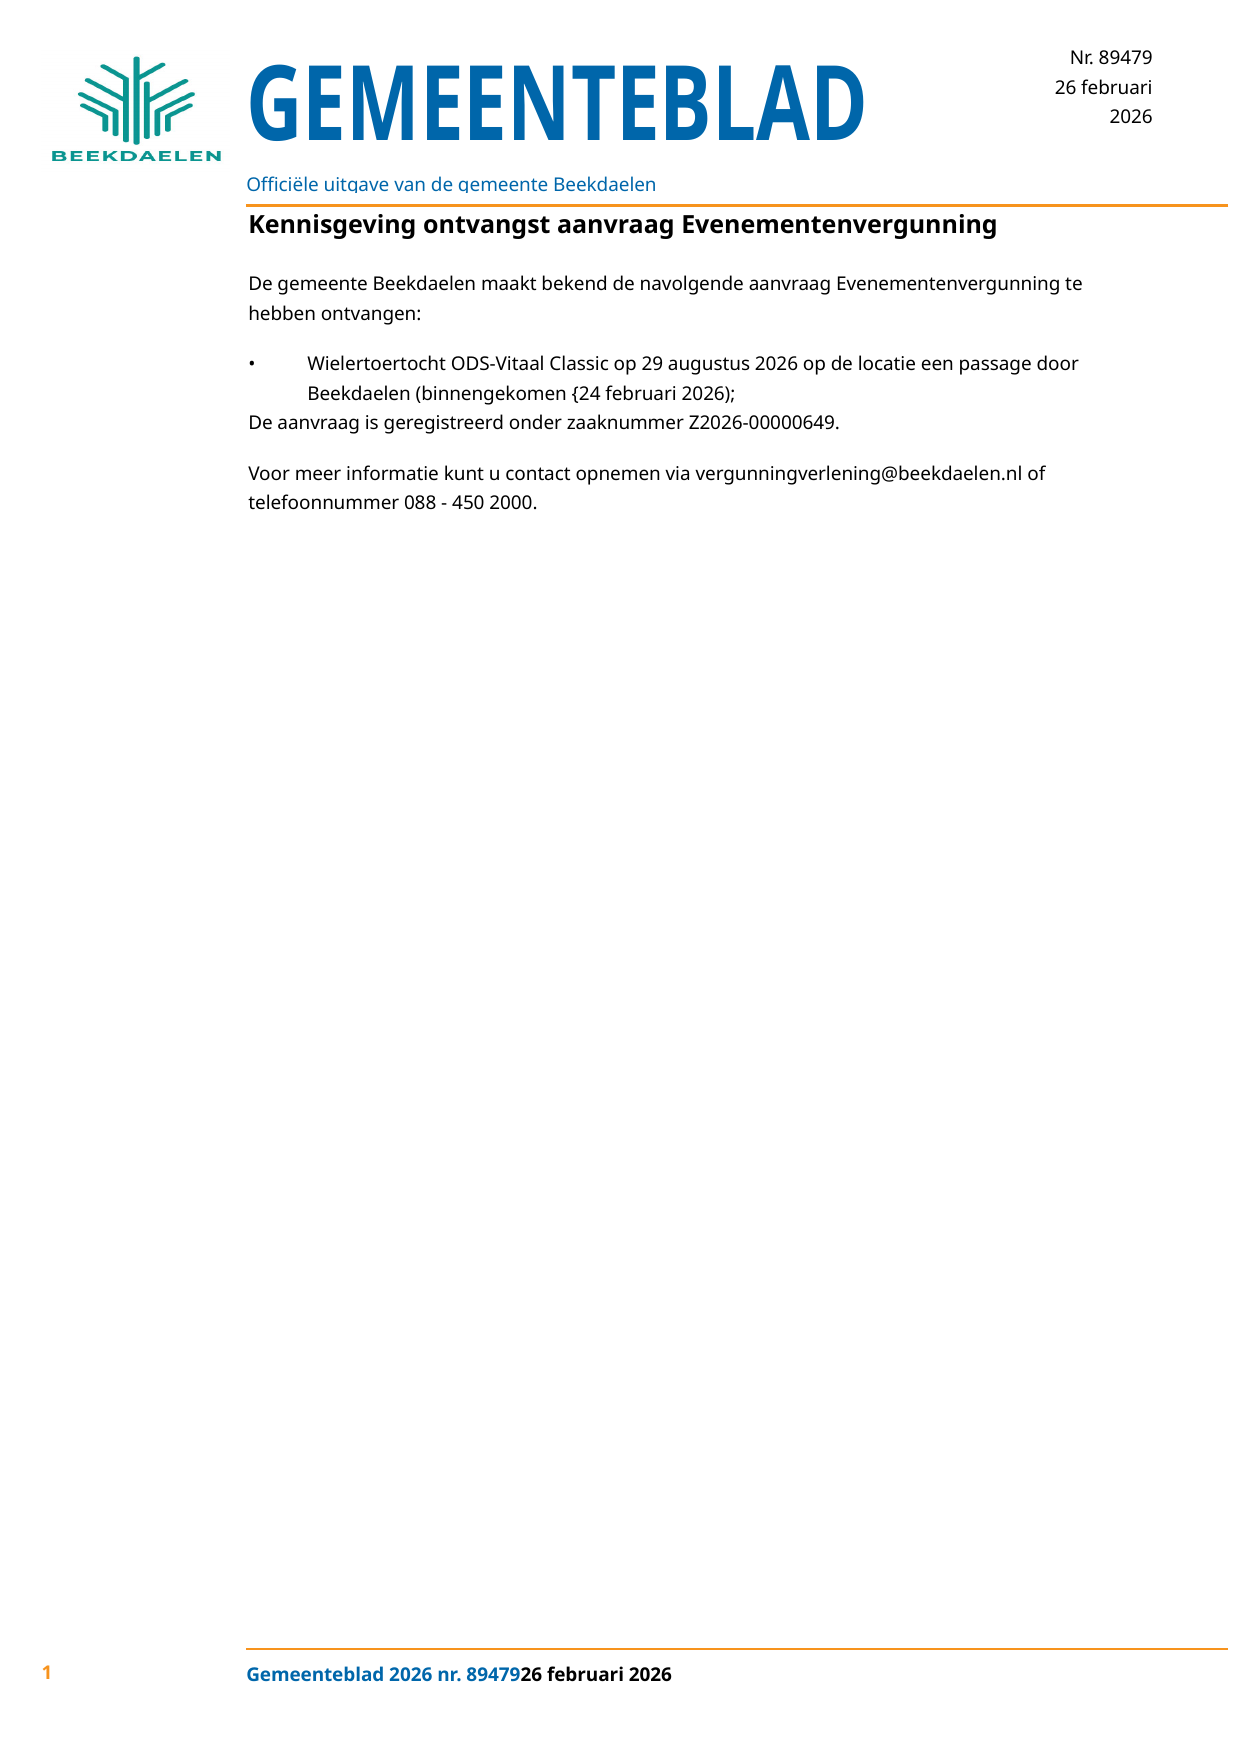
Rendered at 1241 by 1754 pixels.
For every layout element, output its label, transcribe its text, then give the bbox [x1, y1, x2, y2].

text Voor meer informatie kunt u contact opnemen via vergunningverlening@beekdaelen.nl of telefoonnummer 088 - 450 2000. [248, 460, 1152, 515]
text De gemeente Beekdaelen maakt bekend de navolgende aanvraag Evenementenvergunning te hebben ontvangen: [248, 270, 1152, 326]
text Kennisgeving ontvangst aanvraag Evenementenvergunning [248, 207, 1152, 241]
picture [41, 47, 231, 172]
text De aanvraag is geregistreerd onder zaaknummer Z2026-00000649. [248, 409, 1152, 435]
list Wielertoertocht ODS-Vitaal Classic op 29 augustus 2026 op de locatie een passage door Beekdaelen (binnengekomen {24 februari 2026); [248, 350, 1152, 406]
